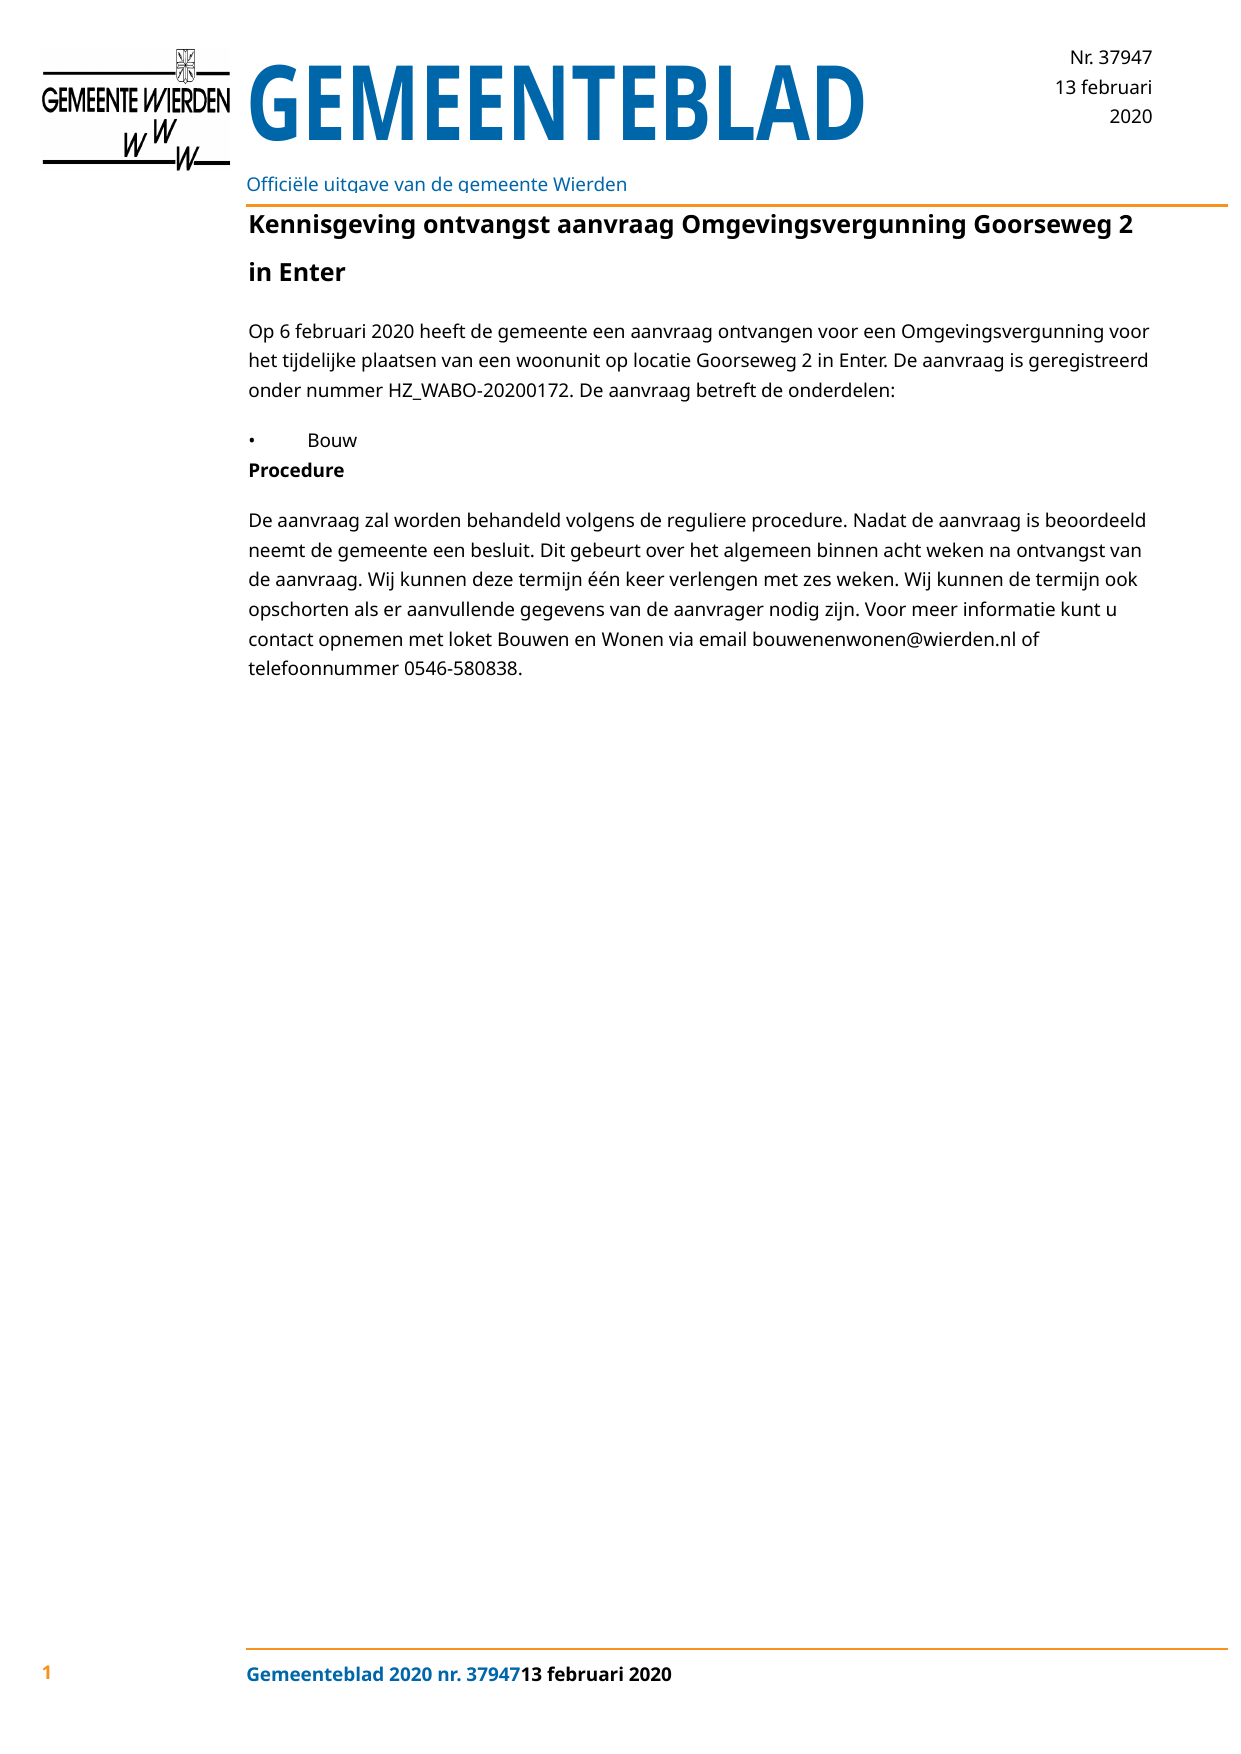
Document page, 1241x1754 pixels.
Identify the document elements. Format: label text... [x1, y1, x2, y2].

text Kennisgeving ontvangst aanvraag Omgevingsvergunning Goorseweg 2 in Enter [248, 207, 1152, 288]
picture [41, 47, 231, 172]
text De aanvraag zal worden behandeld volgens de reguliere procedure. Nadat de aanvraag is beoordeeld neemt de gemeente een besluit. Dit gebeurt over het algemeen binnen acht weken na ontvangst van de aanvraag. Wij kunnen deze termijn één keer verlengen met zes weken. Wij kunnen de termijn ook opschorten als er aanvullende gegevens van de aanvrager nodig zijn. Voor meer informatie kunt u contact opnemen met loket Bouwen en Wonen via email bouwenenwonen@wierden.nl of telefoonnummer 0546-580838. [248, 507, 1152, 681]
text Procedure [248, 457, 1152, 483]
list Bouw [248, 427, 1152, 453]
text Op 6 februari 2020 heeft de gemeente een aanvraag ontvangen voor een Omgevingsvergunning voor het tijdelijke plaatsen van een woonunit op locatie Goorseweg 2 in Enter. De aanvraag is geregistreerd onder nummer HZ_WABO-20200172. De aanvraag betreft de onderdelen: [248, 318, 1152, 403]
